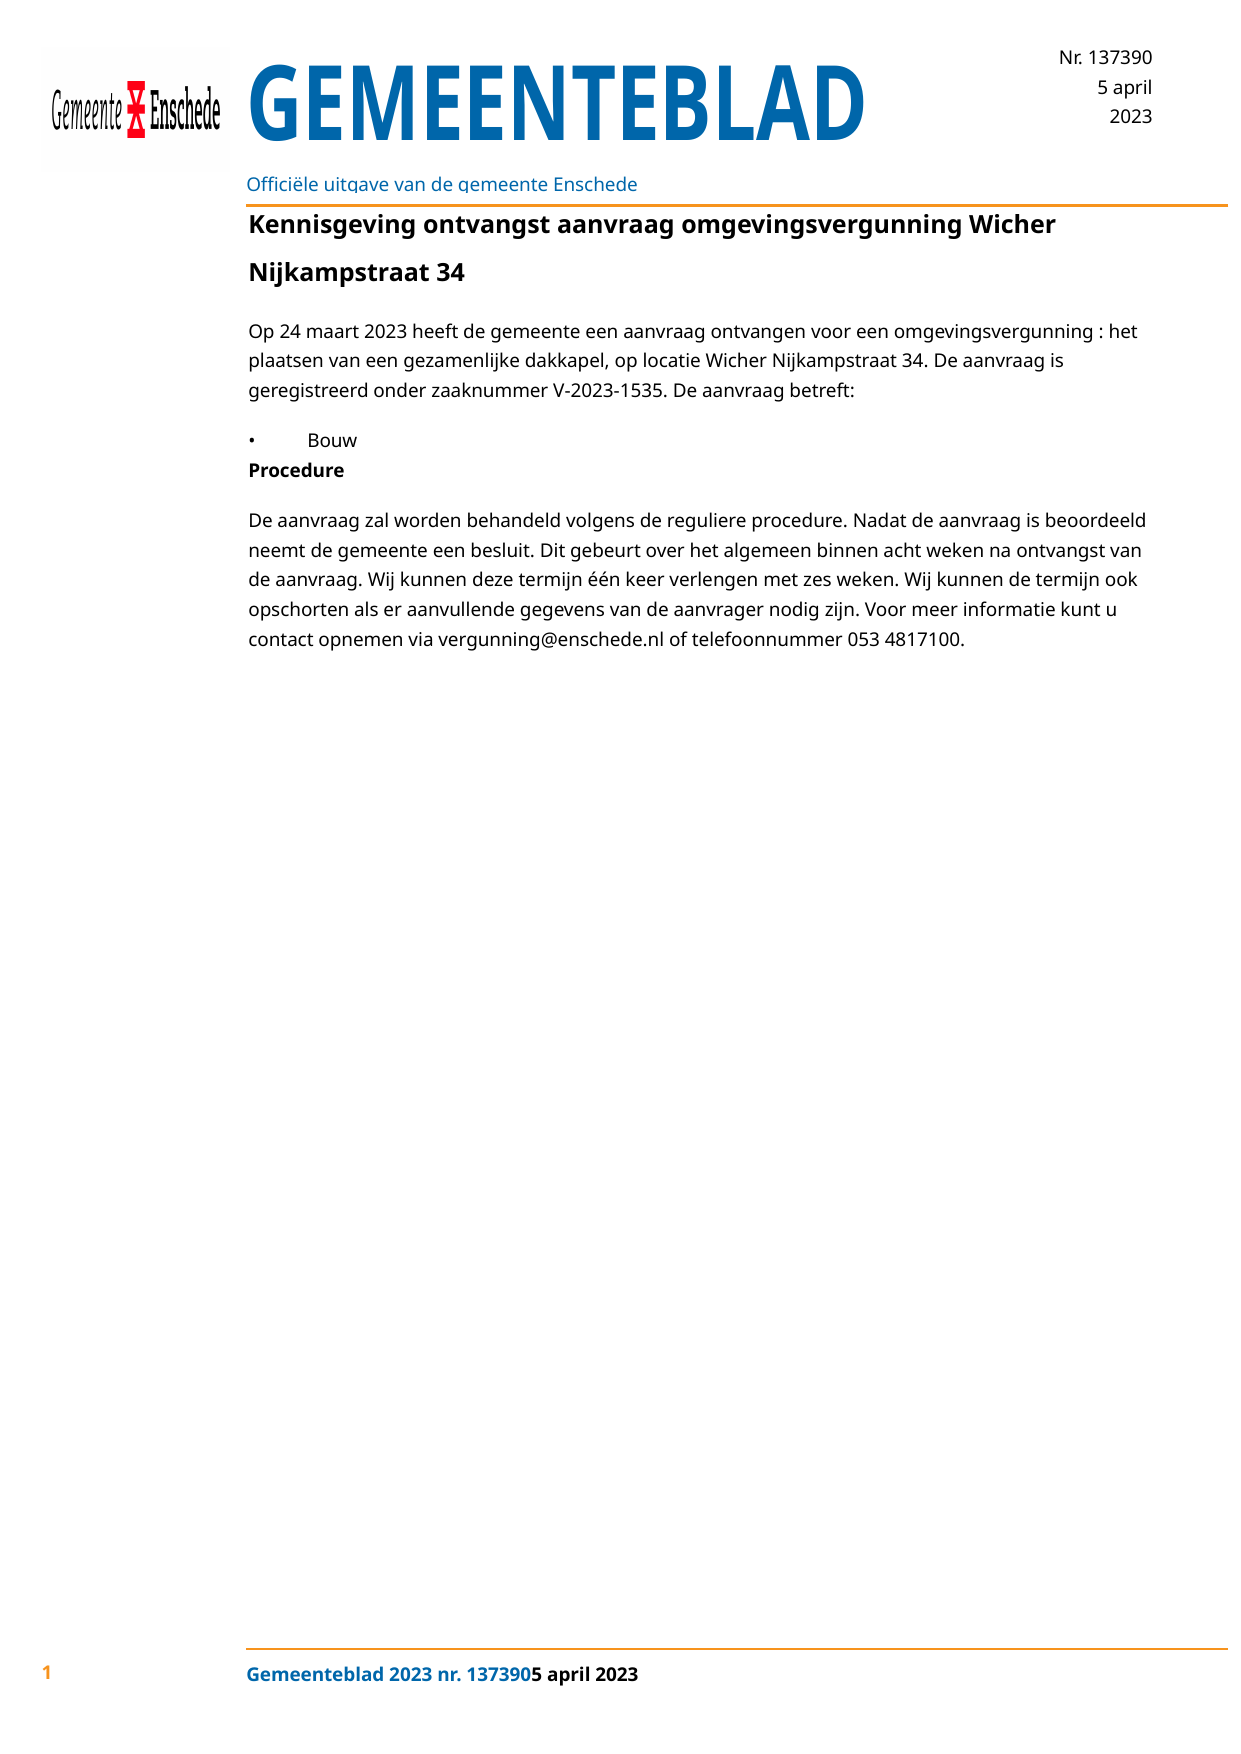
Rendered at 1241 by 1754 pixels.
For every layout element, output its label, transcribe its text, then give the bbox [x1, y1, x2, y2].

text Procedure [248, 457, 1152, 483]
text Kennisgeving ontvangst aanvraag omgevingsvergunning Wicher Nijkampstraat 34 [248, 207, 1152, 288]
list Bouw [248, 427, 1152, 453]
text Op 24 maart 2023 heeft de gemeente een aanvraag ontvangen voor een omgevingsvergunning : het plaatsen van een gezamenlijke dakkapel, op locatie Wicher Nijkampstraat 34. De aanvraag is geregistreerd onder zaaknummer V-2023-1535. De aanvraag betreft: [248, 318, 1152, 403]
text De aanvraag zal worden behandeld volgens de reguliere procedure. Nadat de aanvraag is beoordeeld neemt de gemeente een besluit. Dit gebeurt over het algemeen binnen acht weken na ontvangst van de aanvraag. Wij kunnen deze termijn één keer verlengen met zes weken. Wij kunnen de termijn ook opschorten als er aanvullende gegevens van de aanvrager nodig zijn. Voor meer informatie kunt u contact opnemen via vergunning@enschede.nl of telefoonnummer 053 4817100. [248, 507, 1152, 652]
picture [41, 47, 231, 172]
